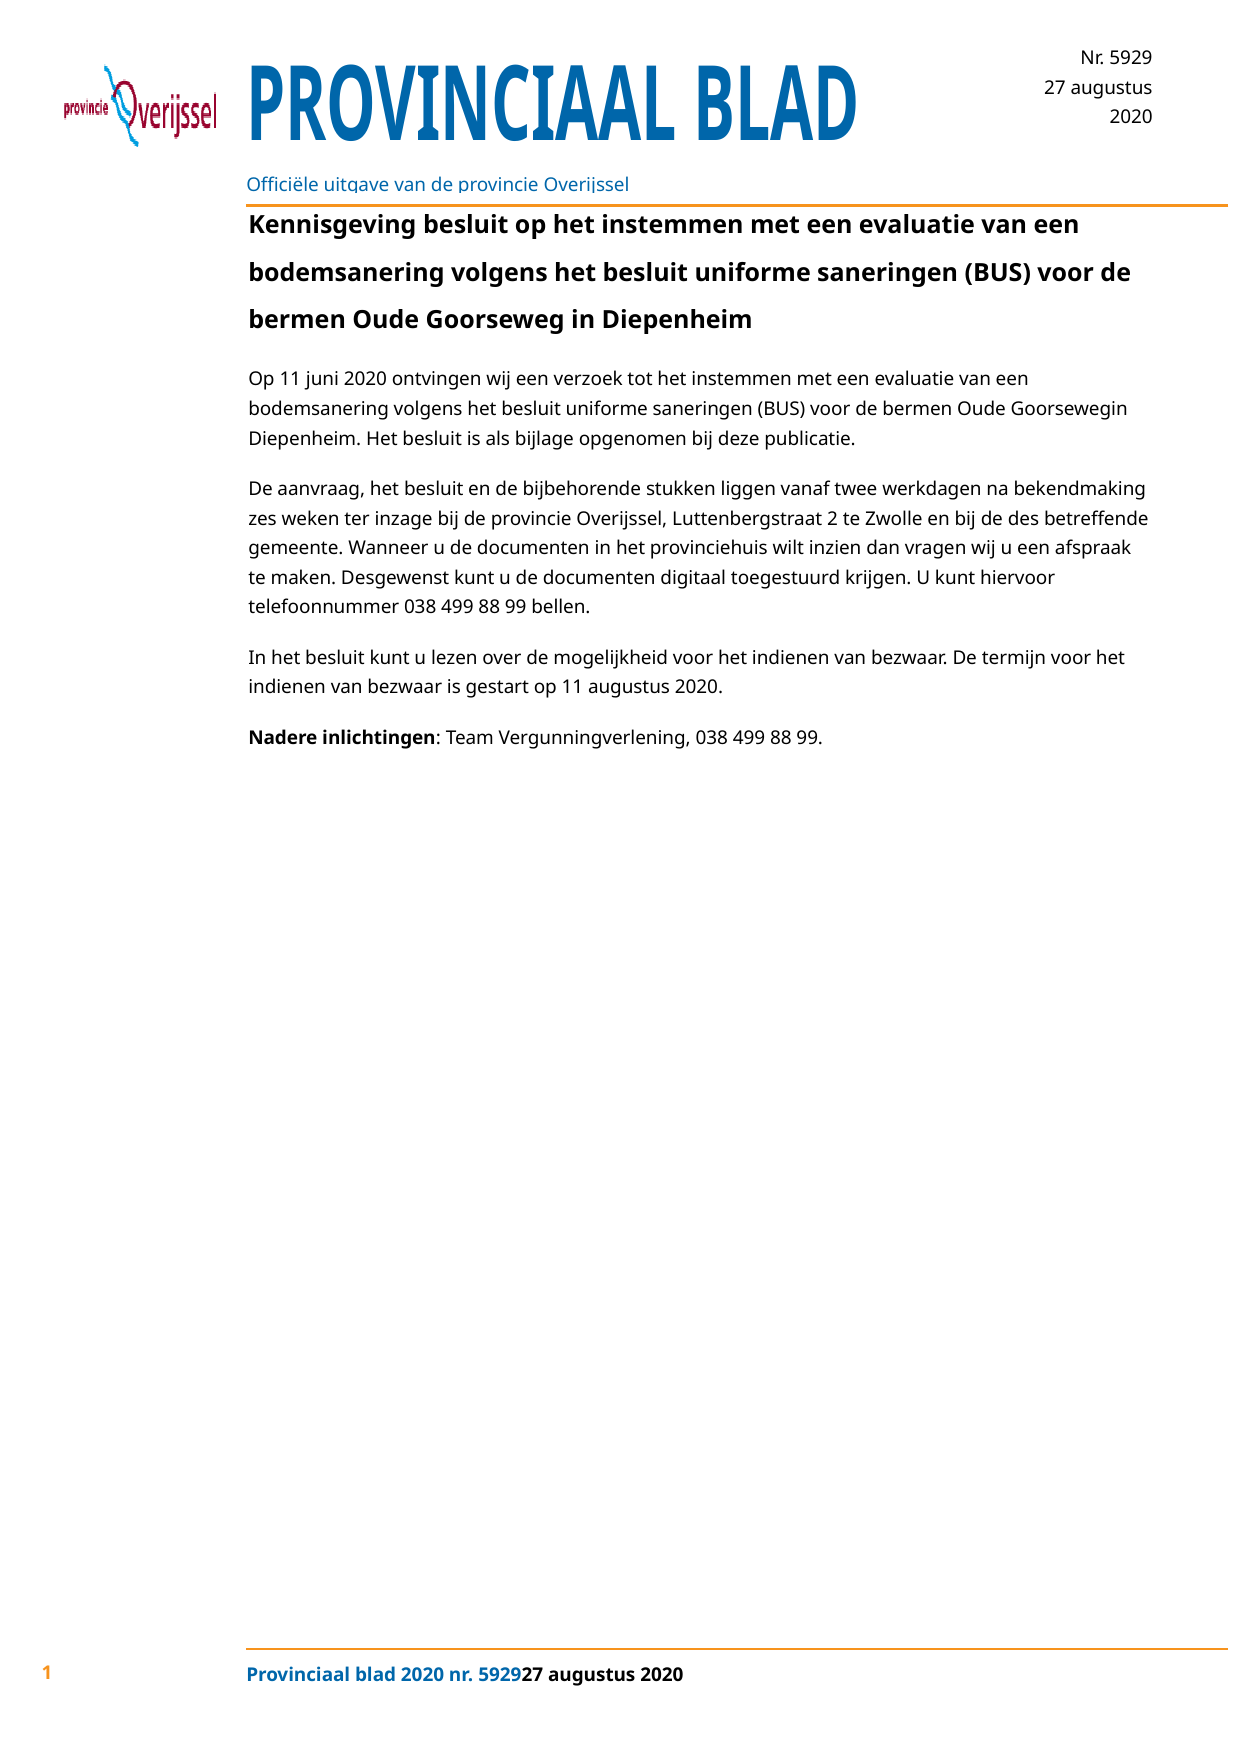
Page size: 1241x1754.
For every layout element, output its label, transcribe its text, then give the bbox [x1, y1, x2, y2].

text In het besluit kunt u lezen over de mogelijkheid voor het indienen van bezwaar. De termijn voor het indienen van bezwaar is gestart op 11 augustus 2020. [248, 644, 1152, 699]
picture [41, 47, 231, 172]
text Nadere inlichtingen: Team Vergunningverlening, 038 499 88 99. [248, 724, 1152, 749]
text Kennisgeving besluit op het instemmen met een evaluatie van een bodemsanering volgens het besluit uniforme saneringen (BUS) voor de bermen Oude Goorseweg in Diepenheim [248, 207, 1152, 336]
text Op 11 juni 2020 ontvingen wij een verzoek tot het instemmen met een evaluatie van een bodemsanering volgens het besluit uniforme saneringen (BUS) voor de bermen Oude Goorsewegin Diepenheim. Het besluit is als bijlage opgenomen bij deze publicatie. [248, 366, 1152, 450]
text De aanvraag, het besluit en de bijbehorende stukken liggen vanaf twee werkdagen na bekendmaking zes weken ter inzage bij de provincie Overijssel, Luttenbergstraat 2 te Zwolle en bij de des betreffende gemeente. Wanneer u de documenten in het provinciehuis wilt inzien dan vragen wij u een afspraak te maken. Desgewenst kunt u de documenten digitaal toegestuurd krijgen. U kunt hiervoor telefoonnummer 038 499 88 99 bellen. [248, 475, 1152, 619]
